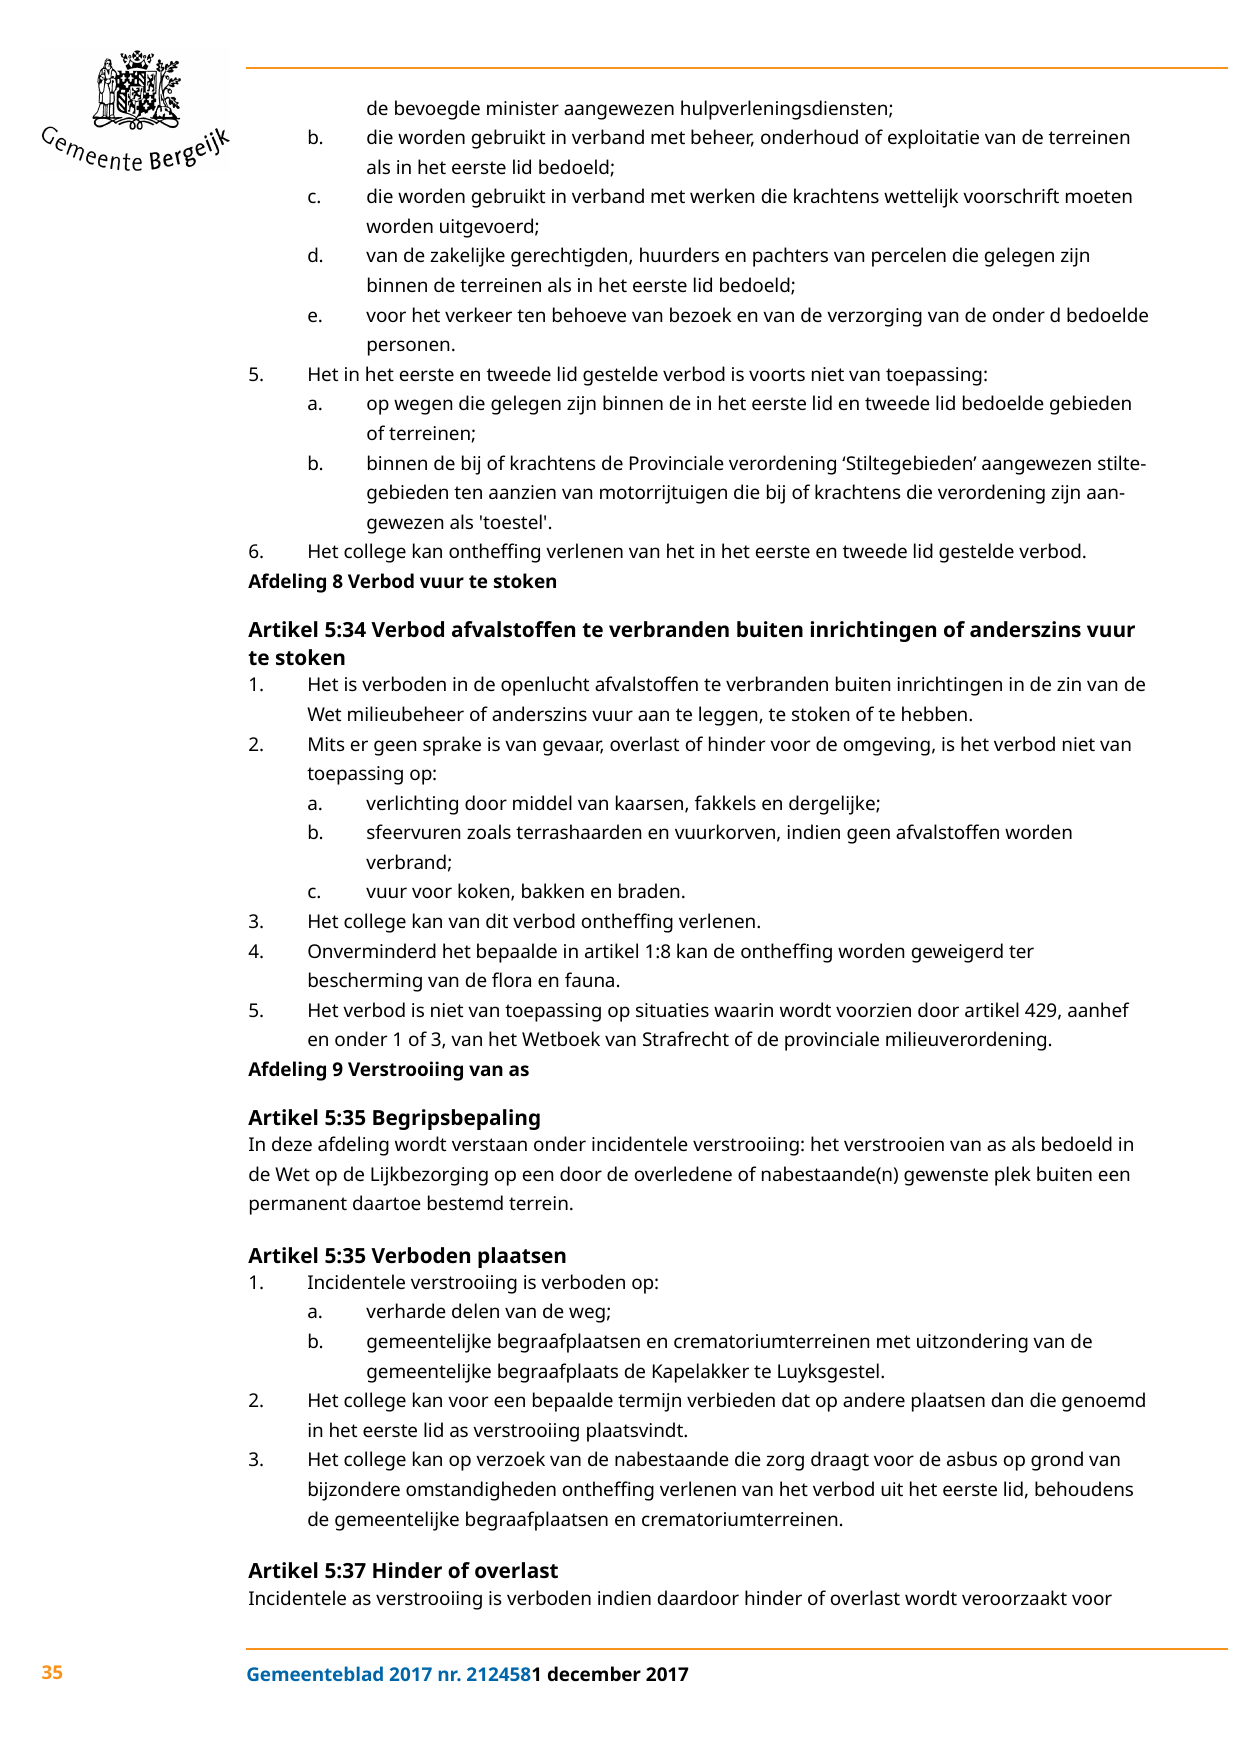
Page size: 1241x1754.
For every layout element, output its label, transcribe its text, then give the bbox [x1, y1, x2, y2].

list verlichting door middel van kaarsen, fakkels en dergelijke; [307, 790, 1152, 816]
list op wegen die gelegen zijn binnen de in het eerste lid en tweede lid bedoelde gebieden of terreinen; [307, 391, 1152, 446]
list vuur voor koken, bakken en braden. [307, 879, 1152, 904]
list sfeervuren zoals terrashaarden en vuurkorven, indien geen afvalstoffen worden verbrand; [307, 819, 1152, 875]
list Het college kan ontheffing verlenen van het in het eerste en tweede lid gestelde verbod. [248, 538, 1152, 564]
list Mits er geen sprake is van gevaar, overlast of hinder voor de omgeving, is het verbod niet van toepassing op: [248, 731, 1152, 786]
text Incidentele as verstrooiing is verboden indien daardoor hinder of overlast wordt veroorzaakt voor [248, 1585, 1152, 1610]
list binnen de bij of krachtens de Provinciale verorde­ning ‘Stiltege­bieden’ aangewezen stilte-gebieden ten aanzien van motorrijtuigen die bij of krachtens die verordening zijn aan-gewezen als 'toestel'. [307, 450, 1152, 535]
text Artikel 5:35 Begripsbepaling [248, 1103, 1152, 1131]
list Onverminderd het bepaalde in artikel 1:8 kan de ontheffing worden geweigerd ter bescherming van de flora en fauna. [248, 938, 1152, 993]
list Het college kan voor een bepaalde termijn verbieden dat op andere plaatsen dan die genoemd in het eerste lid as verstrooiing plaatsvindt. [248, 1387, 1152, 1443]
text Artikel 5:35 Verboden plaatsen [248, 1241, 1152, 1269]
list Het verbod is niet van toepassing op situaties waarin wordt voorzien door artikel 429, aanhef en onder 1 of 3, van het Wetboek van Strafrecht of de provinciale milieuverordening. [248, 997, 1152, 1052]
list Het is verboden in de openlucht afvalstoffen te verbranden buiten inrichtingen in de zin van de Wet milieubeheer of anderszins vuur aan te leggen, te stoken of te hebben. [248, 672, 1152, 727]
text Afdeling 8 Verbod vuur te stoken [248, 568, 1152, 594]
list Het college kan van dit verbod ontheffing verlenen. [248, 908, 1152, 934]
list voor het verkeer ten behoeve van bezoek en van de verzorging van de onder d bedoelde personen. [307, 302, 1152, 357]
picture [41, 47, 231, 172]
list de bevoegde minister aangewe­zen hulpverleningsdien­sten; [307, 95, 1152, 121]
list die worden gebruikt in verband met beheer, onderhoud of exploita­tie van de terreinen als in het eerste lid bedoeld; [307, 124, 1152, 180]
list Het in het eerste en tweede lid gestelde verbod is voorts niet van toepassing: [248, 361, 1152, 387]
list Incidentele verstrooiing is verboden op: [248, 1269, 1152, 1295]
text Artikel 5:37 Hinder of overlast [248, 1556, 1152, 1585]
list die worden gebruikt in verband met werken die krachtens wettelijk voorschrift moeten worden uitgevoerd; [307, 183, 1152, 239]
text Afdeling 9 Verstrooiing van as [248, 1056, 1152, 1082]
list Het college kan op verzoek van de nabestaande die zorg draagt voor de asbus op grond van bijzondere omstandigheden ontheffing verlenen van het verbod uit het eerste lid, behoudens de gemeentelijke begraafplaatsen en crematoriumterreinen. [248, 1447, 1152, 1532]
list verharde delen van de weg; [307, 1299, 1152, 1324]
text Artikel 5:34 Verbod afvalstoffen te verbranden buiten inrichtingen of anderszins vuur te stoken [248, 615, 1152, 672]
list van de zakelijke gerechtigden, huurders en pachters van percelen die gelegen zijn binnen de terreinen als in het eerste lid bedoeld; [307, 243, 1152, 298]
list gemeentelijke begraafplaatsen en crematoriumterreinen met uitzondering van de gemeentelijke begraafplaats de Kapelakker te Luyksgestel. [307, 1328, 1152, 1384]
text In deze afdeling wordt verstaan onder incidentele verstrooiing: het verstrooien van as als bedoeld in de Wet op de Lijkbezorging op een door de overledene of nabestaande(n) gewenste plek buiten een permanent daartoe bestemd terrein. [248, 1131, 1152, 1216]
